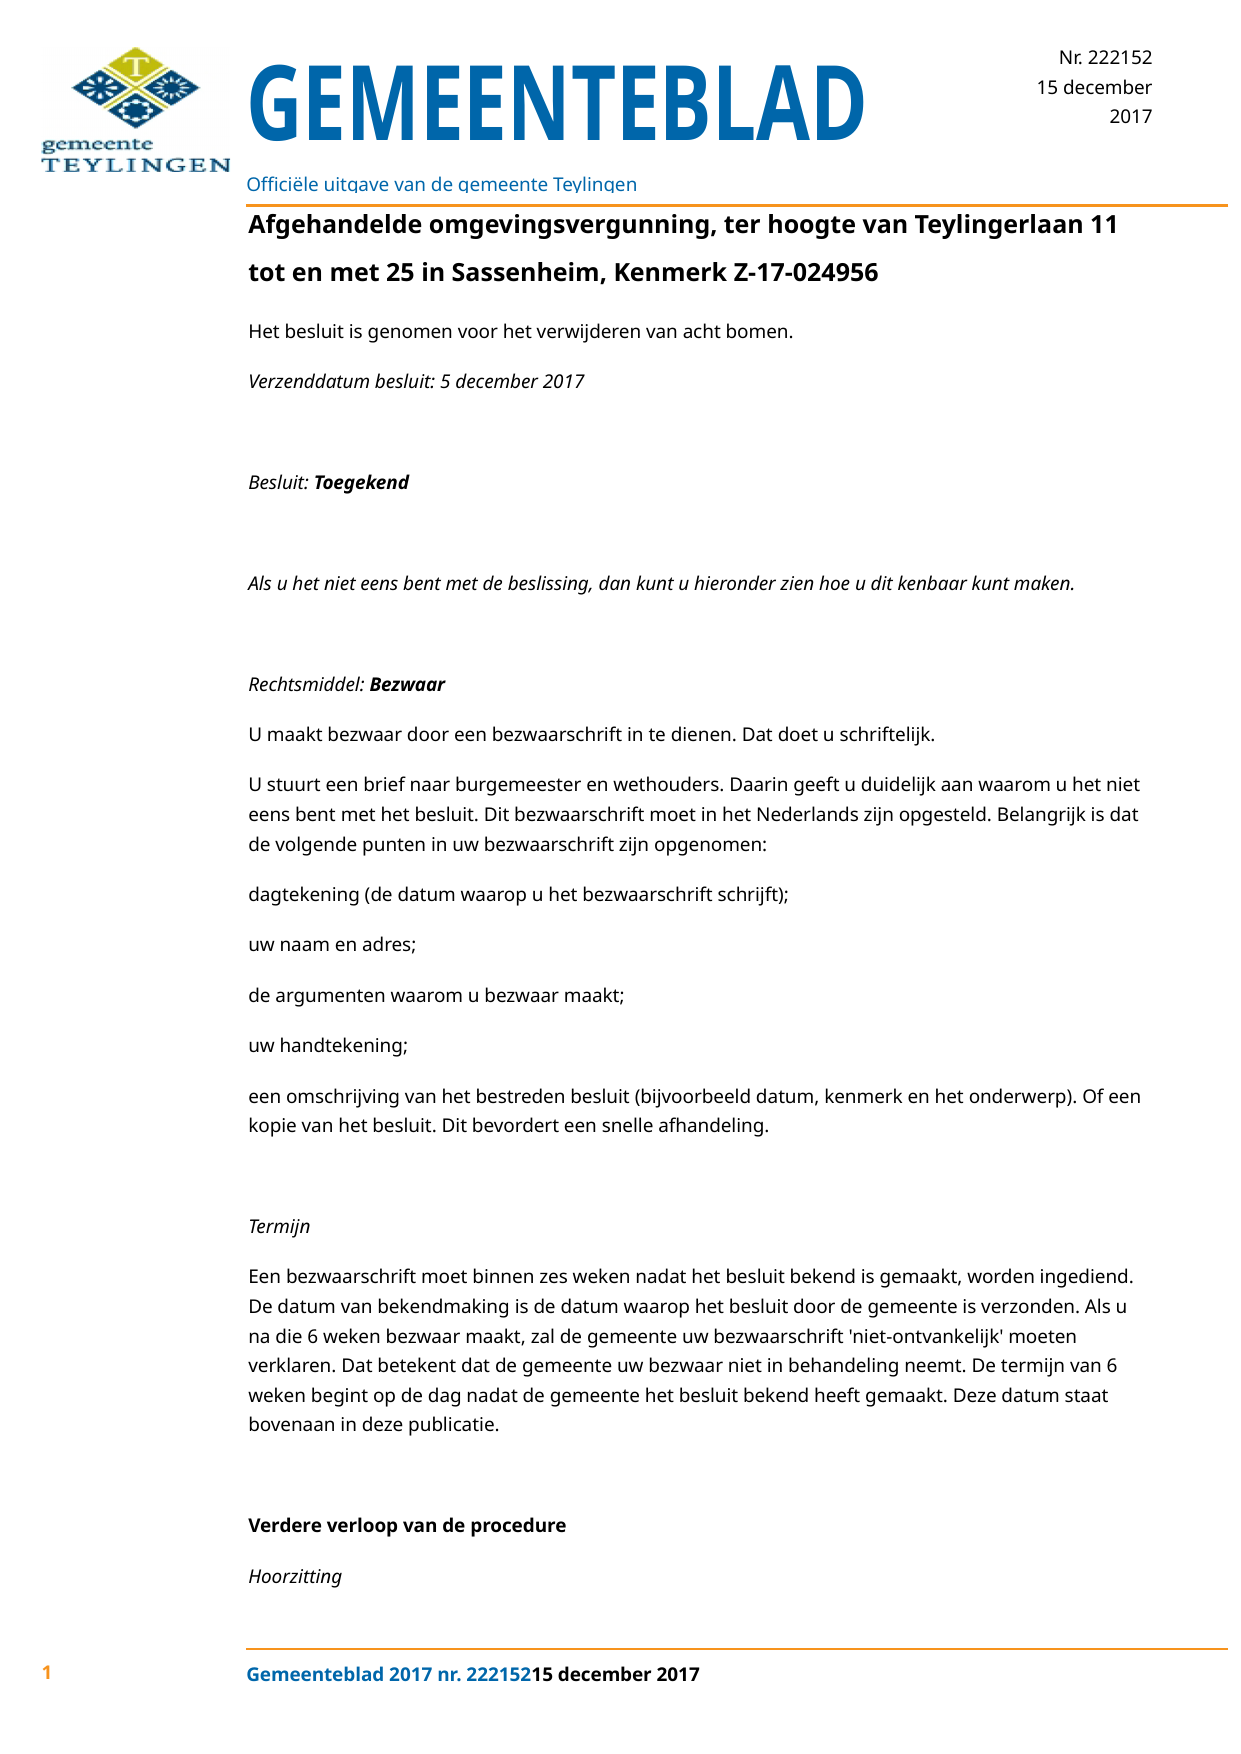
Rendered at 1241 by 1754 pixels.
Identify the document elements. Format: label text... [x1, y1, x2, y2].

text de argumenten waarom u bezwaar maakt; [248, 982, 1152, 1008]
text uw naam en adres; [248, 932, 1152, 957]
text U maakt bezwaar door een bezwaarschrift in te dienen. Dat doet u schriftelijk. [248, 721, 1152, 747]
text Besluit: Toegekend [248, 469, 1152, 495]
text Een bezwaarschrift moet binnen zes weken nadat het besluit bekend is gemaakt, worden ingediend. De datum van bekendmaking is de datum waarop het besluit door de gemeente is verzonden. Als u na die 6 weken bezwaar maakt, zal de gemeente uw bezwaarschrift 'niet-ontvankelijk' moeten verklaren. Dat betekent dat de gemeente uw bezwaar niet in behandeling neemt. De termijn van 6 weken begint op de dag nadat de gemeente het besluit bekend heeft gemaakt. Deze datum staat bovenaan in deze publicatie. [248, 1264, 1152, 1437]
text Termijn [248, 1213, 1152, 1239]
text U stuurt een brief naar burgemeester en wethouders. Daarin geeft u duidelijk aan waarom u het niet eens bent met het besluit. Dit bezwaarschrift moet in het Nederlands zijn opgesteld. Belangrijk is dat de volgende punten in uw bezwaarschrift zijn opgenomen: [248, 772, 1152, 857]
text Als u het niet eens bent met de beslissing, dan kunt u hieronder zien hoe u dit kenbaar kunt maken. [248, 570, 1152, 596]
text Afgehandelde omgevingsvergunning, ter hoogte van Teylingerlaan 11 tot en met 25 in Sassenheim, Kenmerk Z-17-024956 [248, 207, 1152, 288]
text een omschrijving van het bestreden besluit (bijvoorbeeld datum, kenmerk en het onderwerp). Of een kopie van het besluit. Dit bevordert een snelle afhandeling. [248, 1083, 1152, 1138]
text Rechtsmiddel: Bezwaar [248, 671, 1152, 697]
text dagtekening (de datum waarop u het bezwaarschrift schrijft); [248, 881, 1152, 907]
text uw handtekening; [248, 1032, 1152, 1058]
text Verzenddatum besluit: 5 december 2017 [248, 368, 1152, 394]
text Verdere verloop van de procedure [248, 1512, 1152, 1538]
picture [41, 47, 231, 172]
text Het besluit is genomen voor het verwijderen van acht bomen. [248, 318, 1152, 344]
text Hoorzitting [248, 1563, 1152, 1589]
